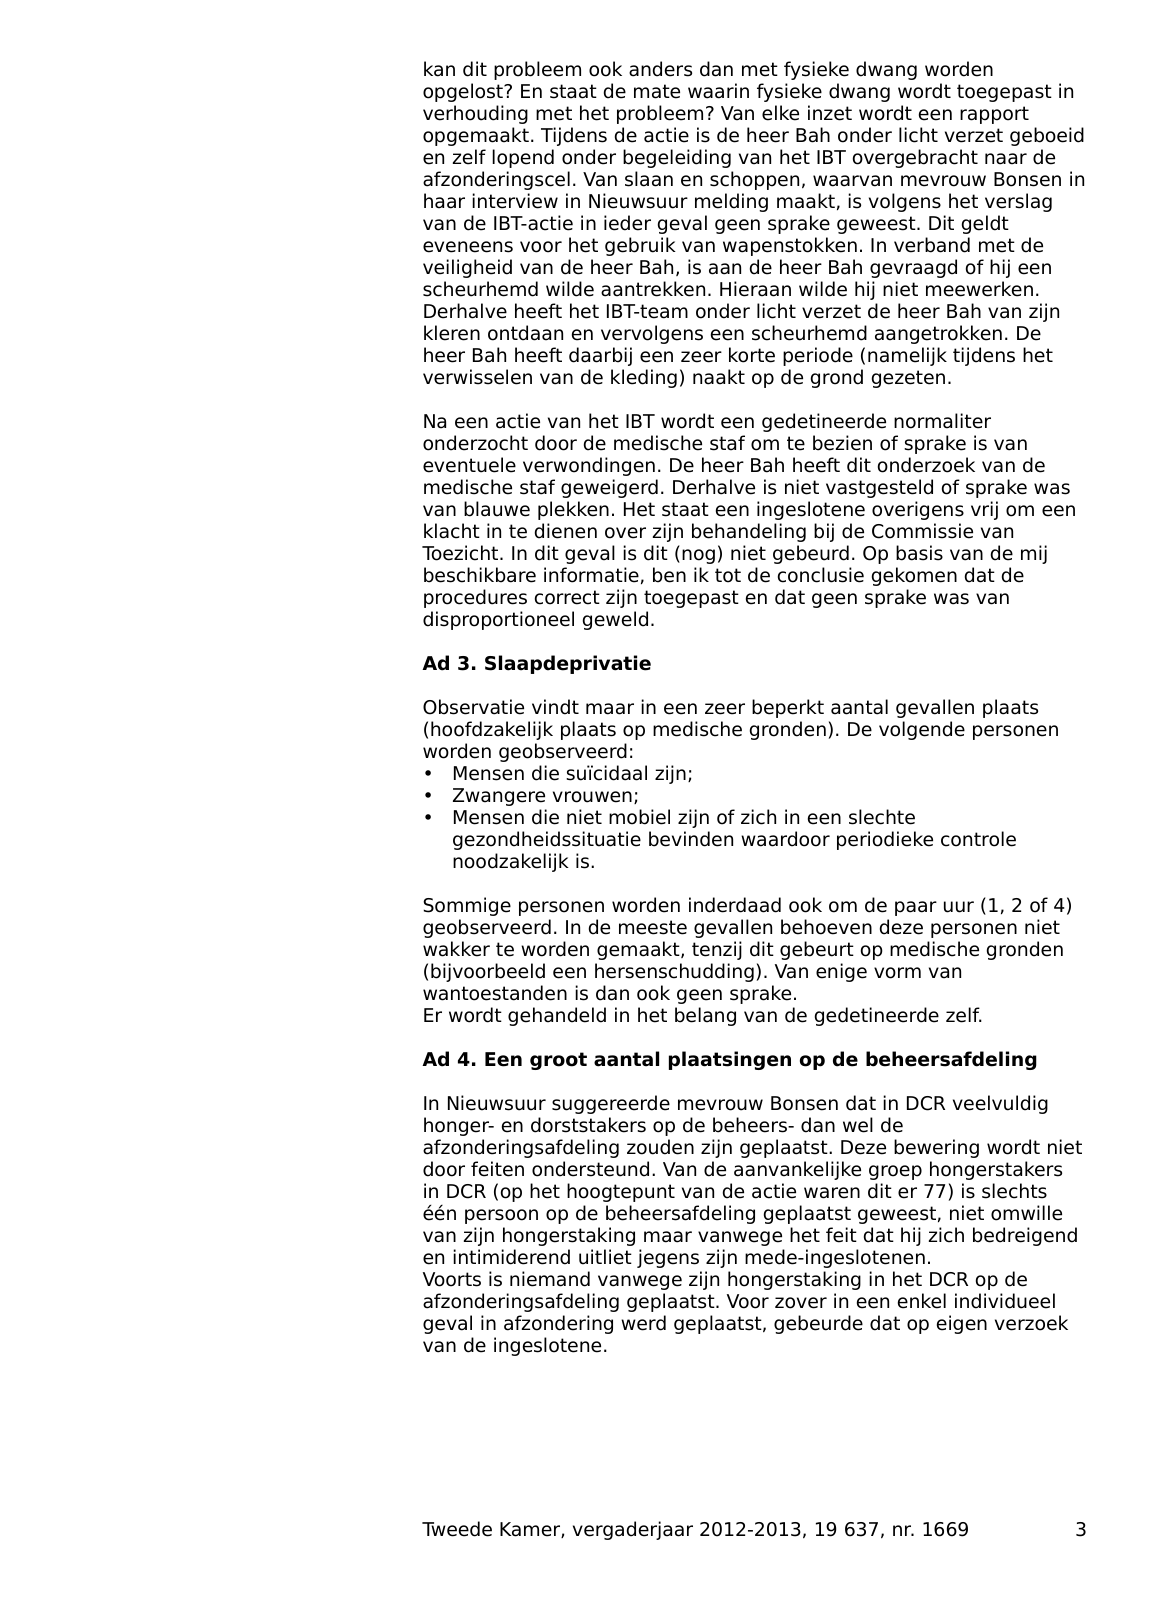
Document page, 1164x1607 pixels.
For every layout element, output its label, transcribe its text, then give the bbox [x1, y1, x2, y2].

text • Mensen die niet mobiel zijn of zich in een slechte gezondheidssituatie bevinden waardoor periodieke controle noodzakelijk is. [422, 807, 1087, 873]
text Er wordt gehandeld in het belang van de gedetineerde zelf. [422, 1005, 1087, 1027]
text Observatie vindt maar in een zeer beperkt aantal gevallen plaats (hoofdzakelijk plaats op medische gronden). De volgende personen worden geobserveerd: [422, 697, 1087, 763]
subtitle Ad 4. Een groot aantal plaatsingen op de beheersafdeling [422, 1049, 1087, 1071]
text In Nieuwsuur suggereerde mevrouw Bonsen dat in DCR veelvuldig honger- en dorststakers op de beheers- dan wel de afzonderingsafdeling zouden zijn geplaatst. Deze bewering wordt niet door feiten ondersteund. Van de aanvankelijke groep hongerstakers in DCR (op het hoogtepunt van de actie waren dit er 77) is slechts één persoon op de beheersafdeling geplaatst geweest, niet omwille van zijn hongerstaking maar vanwege het feit dat hij zich bedreigend en intimiderend uitliet jegens zijn mede-ingeslotenen. [422, 1093, 1087, 1269]
text kan dit probleem ook anders dan met fysieke dwang worden opgelost? En staat de mate waarin fysieke dwang wordt toegepast in verhouding met het probleem? Van elke inzet wordt een rapport opgemaakt. Tijdens de actie is de heer Bah onder licht verzet geboeid en zelf lopend onder begeleiding van het IBT overgebracht naar de afzonderingscel. Van slaan en schoppen, waarvan mevrouw Bonsen in haar interview in Nieuwsuur melding maakt, is volgens het verslag van de IBT-actie in ieder geval geen sprake geweest. Dit geldt eveneens voor het gebruik van wapenstokken. In verband met de veiligheid van de heer Bah, is aan de heer Bah gevraagd of hij een scheurhemd wilde aantrekken. Hieraan wilde hij niet meewerken. Derhalve heeft het IBT-team onder licht verzet de heer Bah van zijn kleren ontdaan en vervolgens een scheurhemd aangetrokken. De heer Bah heeft daarbij een zeer korte periode (namelijk tijdens het verwisselen van de kleding) naakt op de grond gezeten. [422, 59, 1087, 389]
text Voorts is niemand vanwege zijn hongerstaking in het DCR op de afzonderingsafdeling geplaatst. Voor zover in een enkel individueel geval in afzondering werd geplaatst, gebeurde dat op eigen verzoek van de ingeslotene. [422, 1269, 1087, 1357]
text Na een actie van het IBT wordt een gedetineerde normaliter onderzocht door de medische staf om te bezien of sprake is van eventuele verwondingen. De heer Bah heeft dit onderzoek van de medische staf geweigerd. Derhalve is niet vastgesteld of sprake was van blauwe plekken. Het staat een ingeslotene overigens vrij om een klacht in te dienen over zijn behandeling bij de Commissie van Toezicht. In dit geval is dit (nog) niet gebeurd. Op basis van de mij beschikbare informatie, ben ik tot de conclusie gekomen dat de procedures correct zijn toegepast en dat geen sprake was van disproportioneel geweld. [422, 411, 1087, 631]
text • Zwangere vrouwen; [422, 785, 1087, 807]
text • Mensen die suïcidaal zijn; [422, 763, 1087, 785]
text Sommige personen worden inderdaad ook om de paar uur (1, 2 of 4) geobserveerd. In de meeste gevallen behoeven deze personen niet wakker te worden gemaakt, tenzij dit gebeurt op medische gronden (bijvoorbeeld een hersenschudding). Van enige vorm van wantoestanden is dan ook geen sprake. [422, 895, 1087, 1005]
subtitle Ad 3. Slaapdeprivatie [422, 653, 1087, 675]
